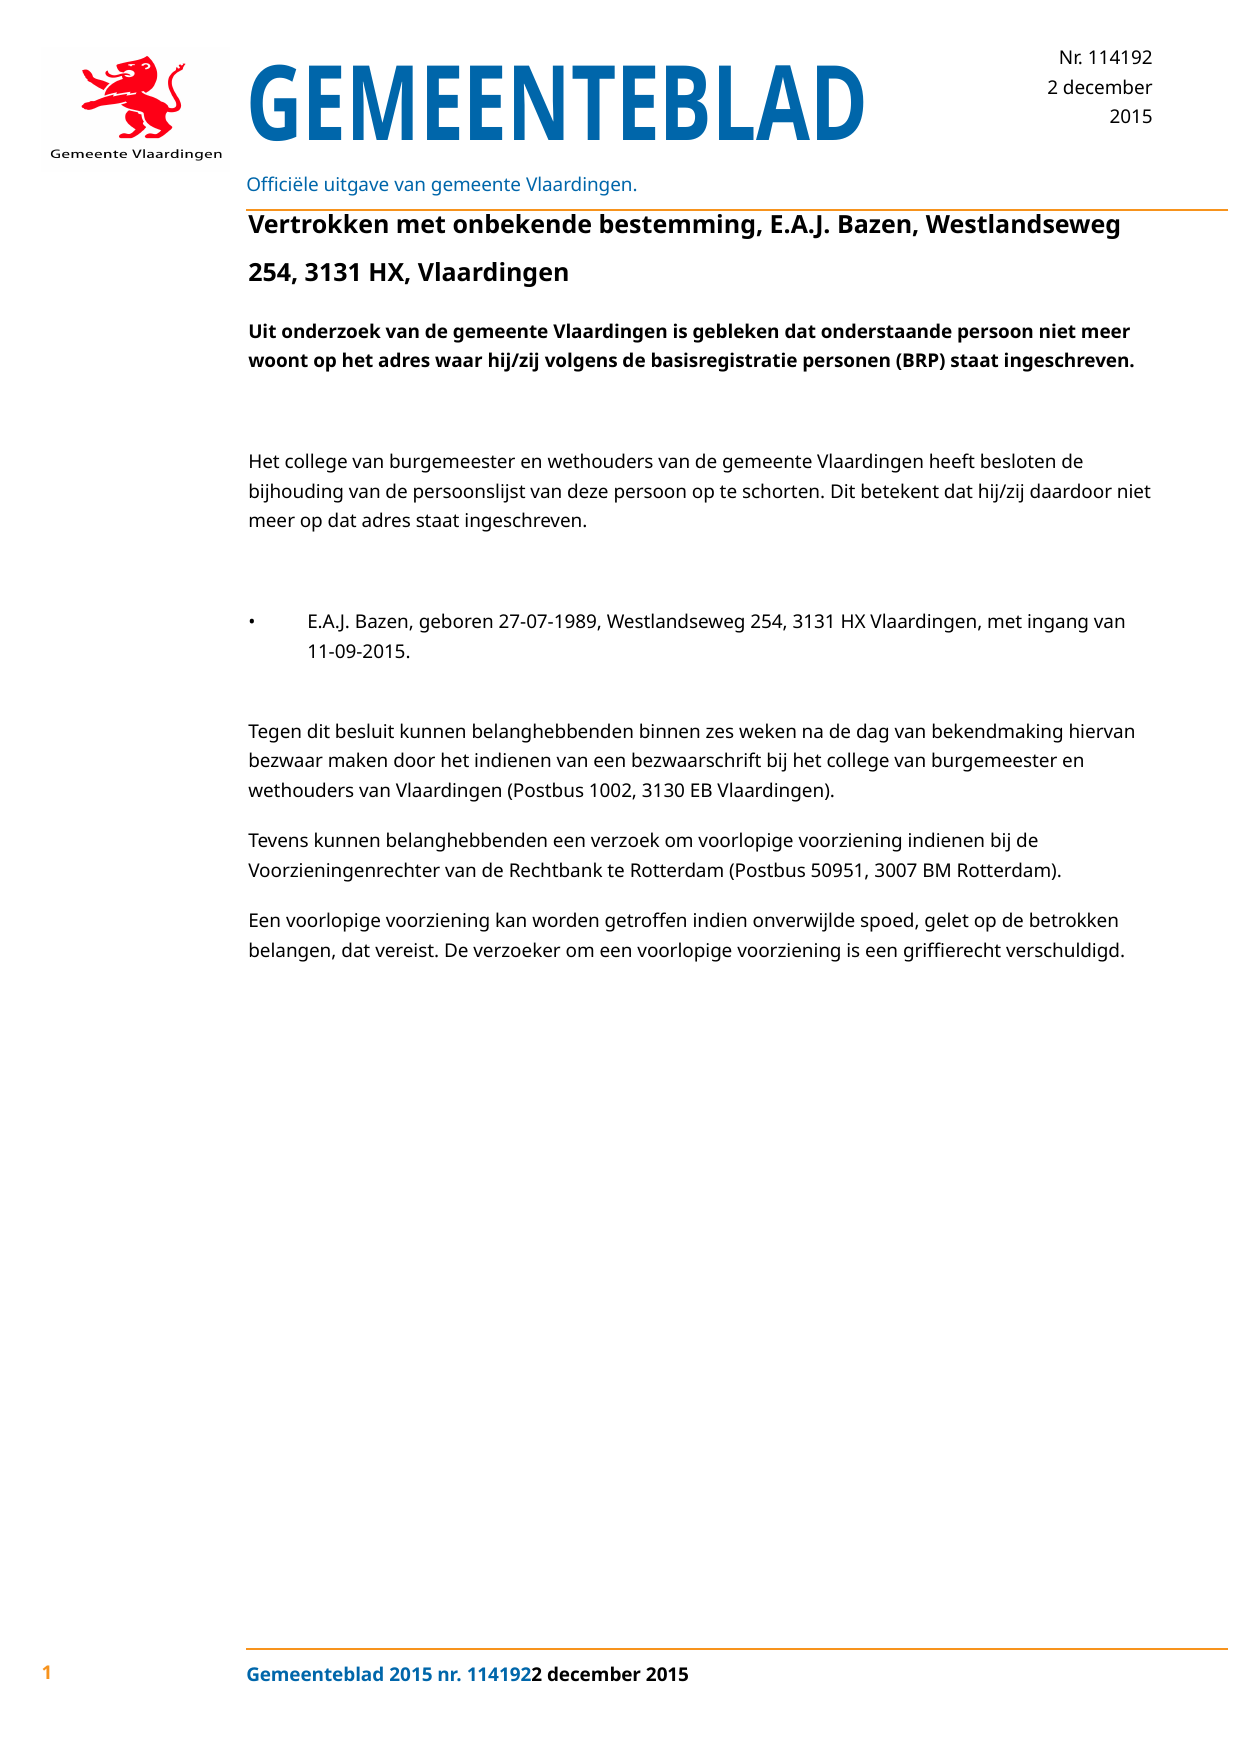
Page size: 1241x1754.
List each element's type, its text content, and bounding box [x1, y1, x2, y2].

text Het college van burgemeester en wethouders van de gemeente Vlaardingen heeft besloten de bijhouding van de persoonslijst van deze persoon op te schorten. Dit betekent dat hij/zij daardoor niet meer op dat adres staat ingeschreven. [248, 448, 1152, 533]
text Vertrokken met onbekende bestemming, E.A.J. Bazen, Westlandseweg 254, 3131 HX, Vlaardingen [248, 211, 1152, 288]
picture [41, 47, 231, 172]
text Tegen dit besluit kunnen belanghebbenden binnen zes weken na de dag van bekendmaking hiervan bezwaar maken door het indienen van een bezwaarschrift bij het college van burgemeester en wethouders van Vlaardingen (Postbus 1002, 3130 EB Vlaardingen). [248, 718, 1152, 803]
list E.A.J. Bazen, geboren 27-07-1989, Westlandseweg 254, 3131 HX Vlaardingen, met ingang van 11-09-2015. [248, 608, 1152, 664]
text Tevens kunnen belanghebbenden een verzoek om voorlopige voorziening indienen bij de Voorzieningenrechter van de Rechtbank te Rotterdam (Postbus 50951, 3007 BM Rotterdam). [248, 827, 1152, 883]
text Een voorlopige voorziening kan worden getroffen indien onverwijlde spoed, gelet op de betrokken belangen, dat vereist. De verzoeker om een voorlopige voorziening is een griffierecht verschuldigd. [248, 907, 1152, 963]
text Uit onderzoek van de gemeente Vlaardingen is gebleken dat onderstaande persoon niet meer woont op het adres waar hij/zij volgens de basisregistratie personen (BRP) staat ingeschreven. [248, 318, 1152, 373]
